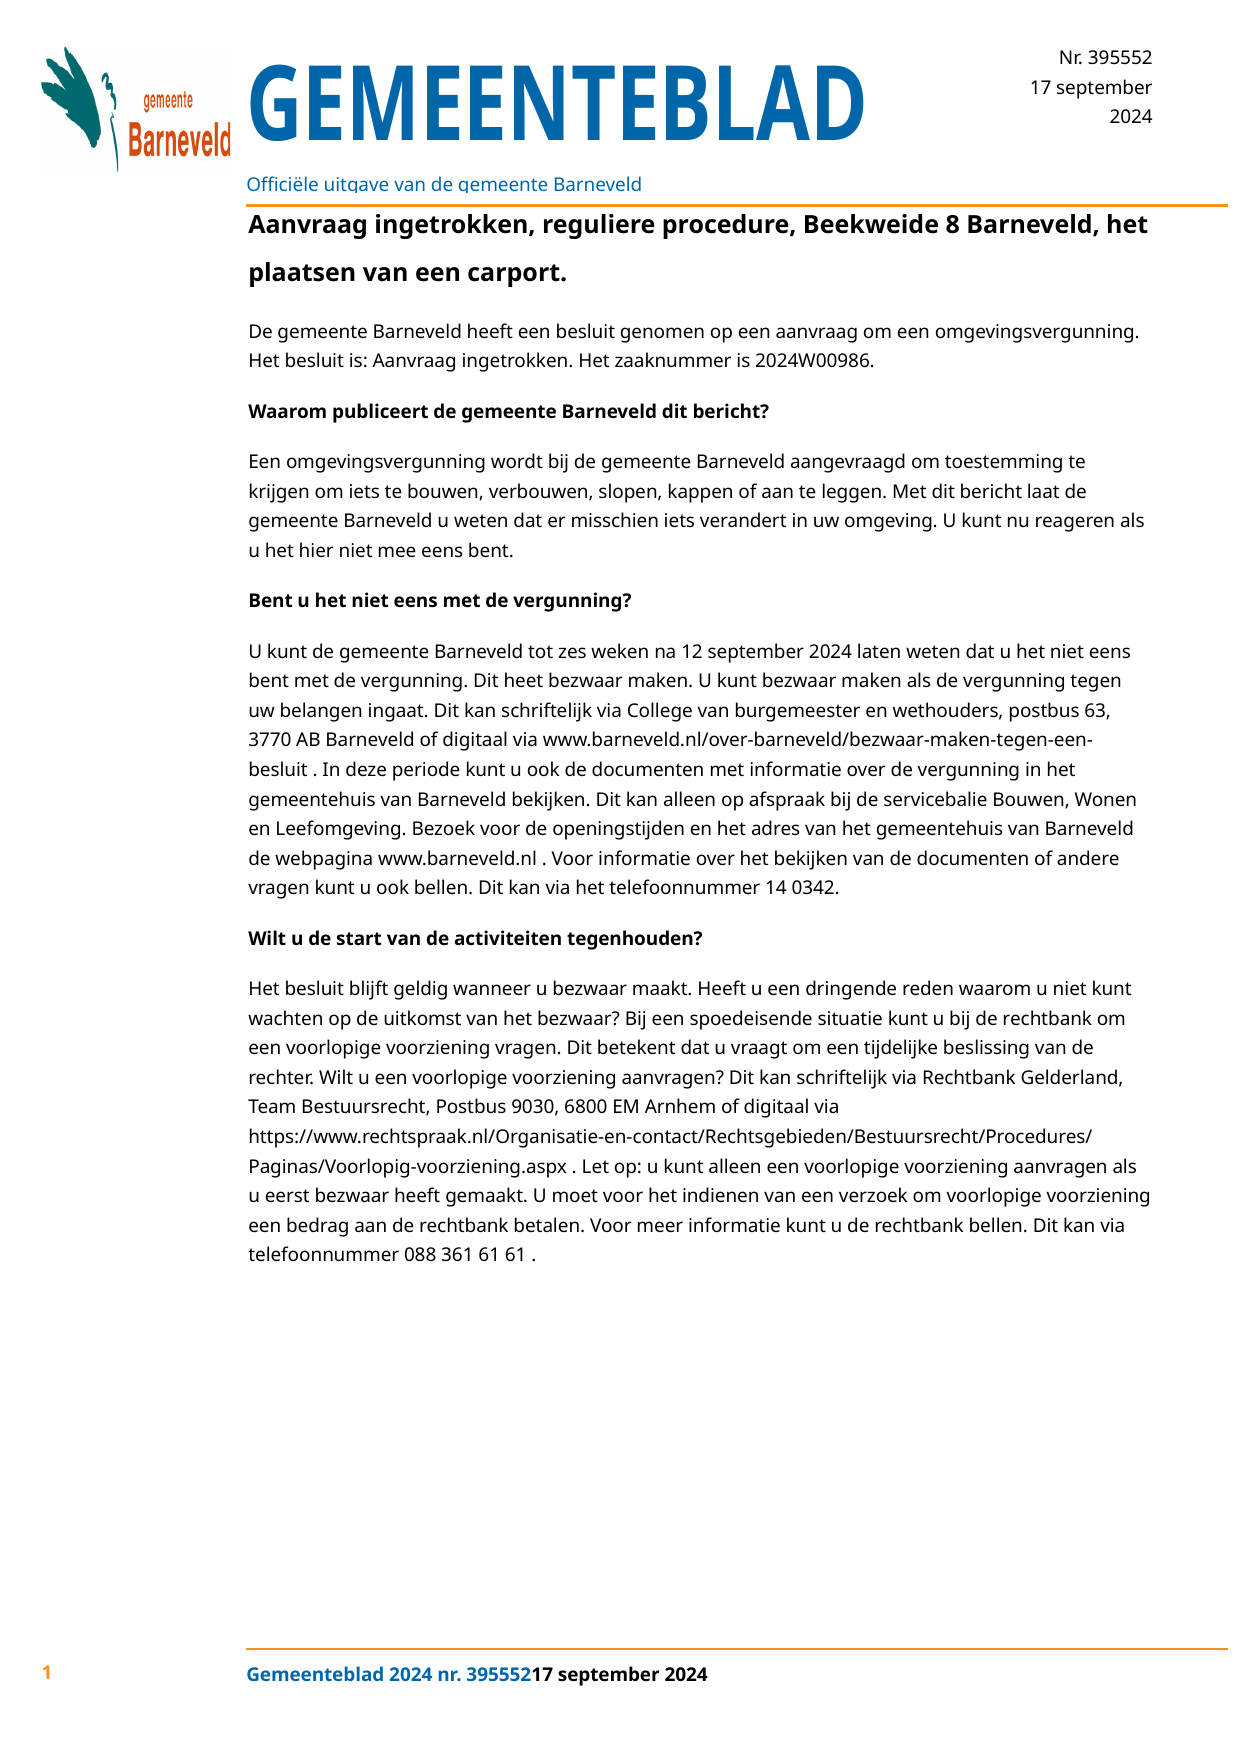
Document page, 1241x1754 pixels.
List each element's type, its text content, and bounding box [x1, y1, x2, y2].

text Bent u het niet eens met de vergunning? [248, 587, 1152, 613]
text U kunt de gemeente Barneveld tot zes weken na 12 september 2024 laten weten dat u het niet eens bent met de vergunning. Dit heet bezwaar maken. U kunt bezwaar maken als de vergunning tegen uw belangen ingaat. Dit kan schriftelijk via College van burgemeester en wethouders, postbus 63, 3770 AB Barneveld of digitaal via www.barneveld.nl/over-barneveld/bezwaar-maken-tegen-een-besluit . In deze periode kunt u ook de documenten met informatie over de vergunning in het gemeentehuis van Barneveld bekijken. Dit kan alleen op afspraak bij de servicebalie Bouwen, Wonen en Leefomgeving. Bezoek voor de openingstijden en het adres van het gemeentehuis van Barneveld de webpagina www.barneveld.nl . Voor informatie over het bekijken van de documenten of andere vragen kunt u ook bellen. Dit kan via het telefoonnummer 14 0342. [248, 638, 1152, 900]
text De gemeente Barneveld heeft een besluit genomen op een aanvraag om een omgevingsvergunning. Het besluit is: Aanvraag ingetrokken. Het zaaknummer is 2024W00986. [248, 318, 1152, 373]
text Aanvraag ingetrokken, reguliere procedure, Beekweide 8 Barneveld, het plaatsen van een carport. [248, 207, 1152, 288]
text Waarom publiceert de gemeente Barneveld dit bericht? [248, 398, 1152, 424]
text Het besluit blijft geldig wanneer u bezwaar maakt. Heeft u een dringende reden waarom u niet kunt wachten op de uitkomst van het bezwaar? Bij een spoedeisende situatie kunt u bij de rechtbank om een voorlopige voorziening vragen. Dit betekent dat u vraagt om een tijdelijke beslissing van de rechter. Wilt u een voorlopige voorziening aanvragen? Dit kan schriftelijk via Rechtbank Gelderland, Team Bestuursrecht, Postbus 9030, 6800 EM Arnhem of digitaal via https://www.rechtspraak.nl/Organisatie-en-contact/Rechtsgebieden/Bestuursrecht/Procedures/Paginas/Voorlopig-voorziening.aspx . Let op: u kunt alleen een voorlopige voorziening aanvragen als u eerst bezwaar heeft gemaakt. U moet voor het indienen van een verzoek om voorlopige voorziening een bedrag aan de rechtbank betalen. Voor meer informatie kunt u de rechtbank bellen. Dit kan via telefoonnummer 088 361 61 61 . [248, 975, 1152, 1267]
picture [41, 47, 231, 172]
text Wilt u de start van de activiteiten tegenhouden? [248, 925, 1152, 951]
text Een omgevingsvergunning wordt bij de gemeente Barneveld aangevraagd om toestemming te krijgen om iets te bouwen, verbouwen, slopen, kappen of aan te leggen. Met dit bericht laat de gemeente Barneveld u weten dat er misschien iets verandert in uw omgeving. U kunt nu reageren als u het hier niet mee eens bent. [248, 448, 1152, 563]
